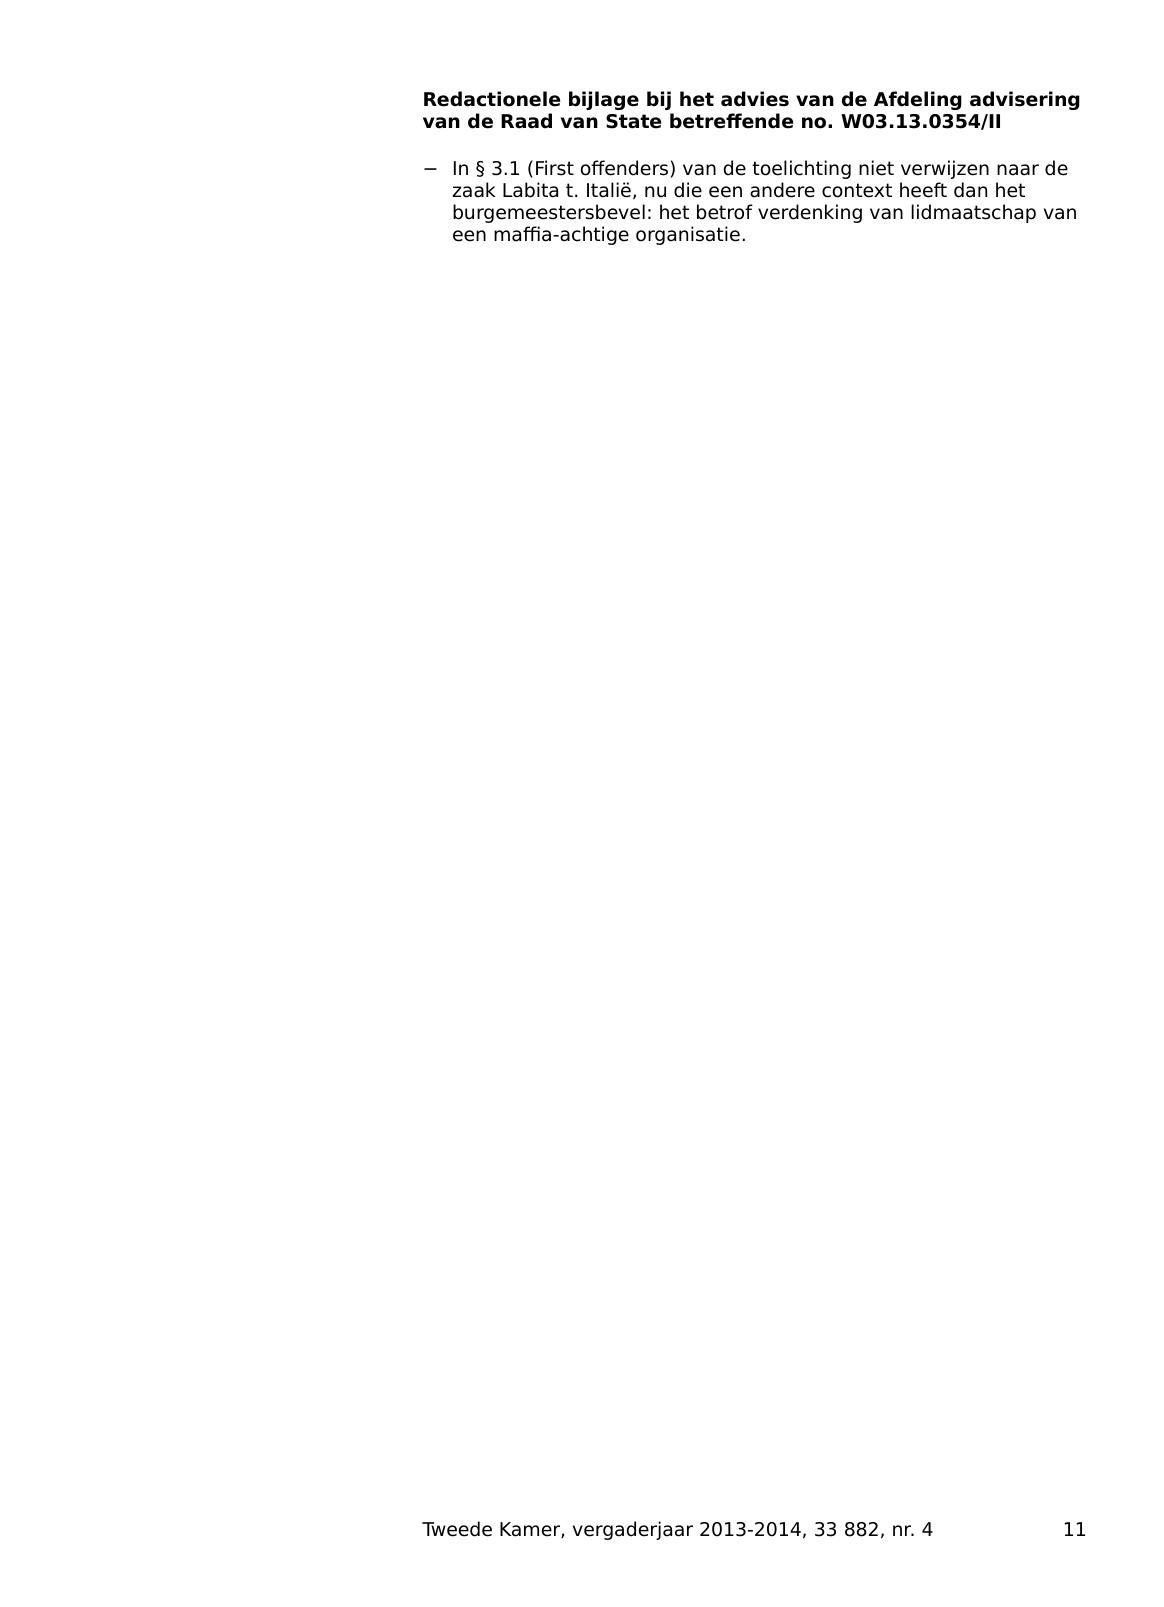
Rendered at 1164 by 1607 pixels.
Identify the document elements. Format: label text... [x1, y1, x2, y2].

text − In § 3.1 (First offenders) van de toelichting niet verwijzen naar de zaak Labita t. Italië, nu die een andere context heeft dan het burgemeestersbevel: het betrof verdenking van lidmaatschap van een maffia-achtige organisatie. [422, 158, 1087, 246]
subtitle Redactionele bijlage bij het advies van de Afdeling advisering van de Raad van State betreffende no. W03.13.0354/II [77, 89, 1087, 133]
